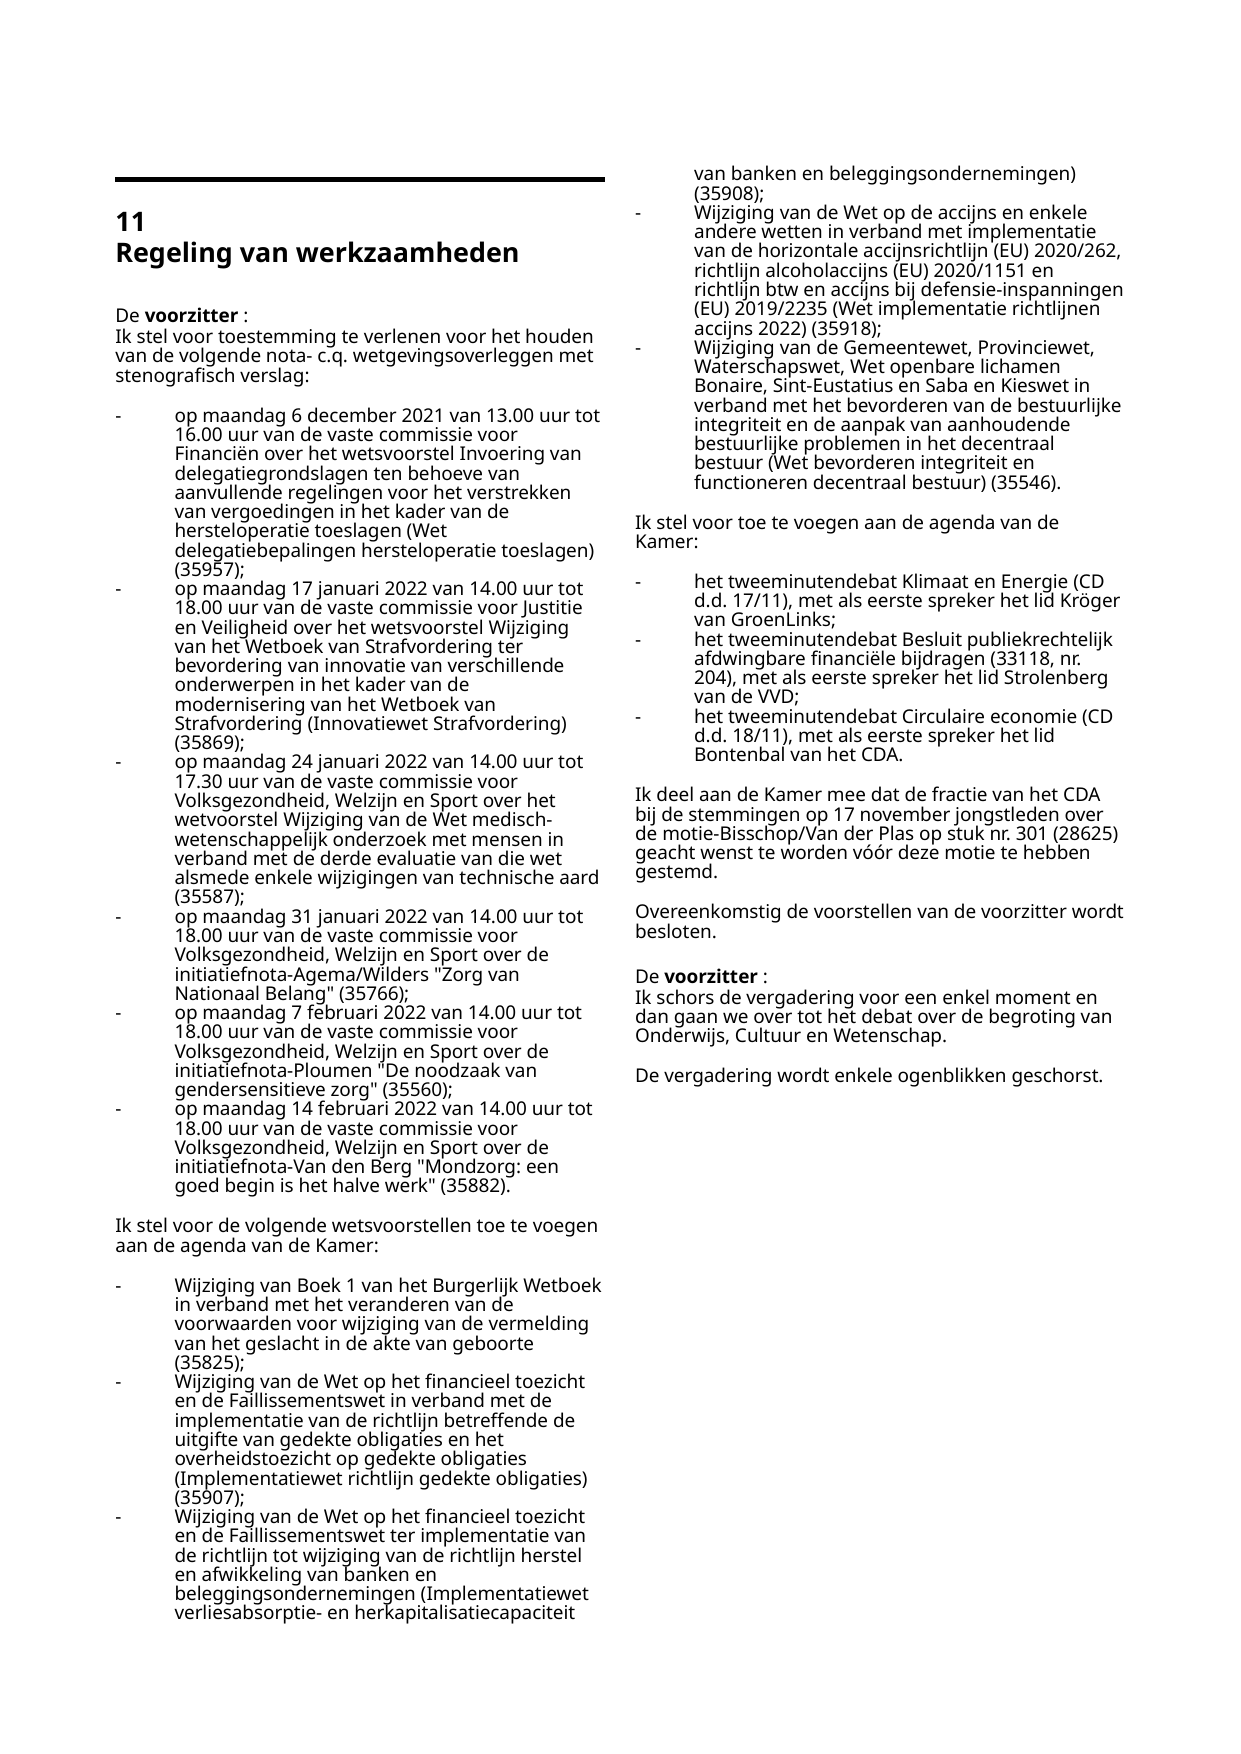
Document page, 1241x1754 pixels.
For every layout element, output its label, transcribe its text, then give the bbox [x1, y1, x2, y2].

text Ik schors de vergadering voor een enkel moment en dan gaan we over tot het debat over de begroting van Onderwijs, Cultuur en Wetenschap. [635, 989, 1125, 1046]
list Wijziging van de Wet op de accijns en enkele andere wetten in verband met implementatie van de horizontale accijnsrichtlijn (EU) 2020/262, richtlijn alcoholaccijns (EU) 2020/1151 en richtlijn btw en accijns bij defensie-inspanningen (EU) 2019/2235 (Wet implementatie richtlijnen accijns 2022) (35918); [635, 204, 1125, 339]
list op maandag 31 januari 2022 van 14.00 uur tot 18.00 uur van de vaste commissie voor Volksgezondheid, Welzijn en Sport over de initiatiefnota-Agema/Wilders "Zorg van Nationaal Belang" (35766); [115, 908, 605, 1004]
list het tweeminutendebat Besluit publiekrechtelijk afdwingbare financiële bijdragen (33118, nr. 204), met als eerste spreker het lid Strolenberg van de VVD; [635, 631, 1125, 708]
list op maandag 17 januari 2022 van 14.00 uur tot 18.00 uur van de vaste commissie voor Justitie en Veiligheid over het wetsvoorstel Wijziging van het Wetboek van Strafvordering ter bevordering van innovatie van verschillende onderwerpen in het kader van de modernisering van het Wetboek van Strafvordering (Innovatiewet Strafvordering) (35869); [115, 580, 605, 753]
list Wijziging van de Gemeentewet, Provinciewet, Waterschapswet, Wet openbare lichamen Bonaire, Sint-Eustatius en Saba en Kieswet in verband met het bevorderen van de bestuurlijke integriteit en de aanpak van aanhoudende bestuurlijke problemen in het decentraal bestuur (Wet bevorderen integriteit en functioneren decentraal bestuur) (35546). [635, 339, 1125, 493]
text Ik stel voor de volgende wetsvoorstellen toe te voegen aan de agenda van de Kamer: [115, 1217, 605, 1256]
text Overeenkomstig de voorstellen van de voorzitter wordt besloten. [635, 903, 1125, 942]
list van banken en beleggingsondernemingen) (35908); [635, 165, 1125, 204]
text De voorzitter : [115, 302, 605, 328]
list op maandag 14 februari 2022 van 14.00 uur tot 18.00 uur van de vaste commissie voor Volksgezondheid, Welzijn en Sport over de initiatiefnota-Van den Berg "Mondzorg: een goed begin is het halve werk" (35882). [115, 1100, 605, 1197]
list Wijziging van de Wet op het financieel toezicht en de Faillissementswet ter implementatie van de richtlijn tot wijziging van de richtlijn herstel en afwikkeling van banken en beleggingsondernemingen (Implementatiewet verliesabsorptie- en herkapitalisatiecapaciteit [115, 1508, 605, 1624]
list het tweeminutendebat Klimaat en Energie (CD d.d. 17/11), met als eerste spreker het lid Kröger van GroenLinks; [635, 573, 1125, 631]
text Ik deel aan de Kamer mee dat de fractie van het CDA bij de stemmingen op 17 november jongstleden over de motie-Bisschop/Van der Plas op stuk nr. 301 (28625) geacht wenst te worden vóór deze motie te hebben gestemd. [635, 786, 1125, 883]
text De voorzitter : [635, 963, 1125, 989]
text Ik stel voor toestemming te verlenen voor het houden van de volgende nota- c.q. wetgevingsoverleggen met stenografisch verslag: [115, 328, 605, 386]
list op maandag 7 februari 2022 van 14.00 uur tot 18.00 uur van de vaste commissie voor Volksgezondheid, Welzijn en Sport over de initiatiefnota-Ploumen "De noodzaak van gendersensitieve zorg" (35560); [115, 1004, 605, 1100]
list Wijziging van de Wet op het financieel toezicht en de Faillissementswet in verband met de implementatie van de richtlijn betreffende de uitgifte van gedekte obligaties en het overheidstoezicht op gedekte obligaties (Implementatiewet richtlijn gedekte obligaties) (35907); [115, 1373, 605, 1508]
text 11 [115, 203, 605, 239]
text Ik stel voor toe te voegen aan de agenda van de Kamer: [635, 514, 1125, 552]
list op maandag 24 januari 2022 van 14.00 uur tot 17.30 uur van de vaste commissie voor Volksgezondheid, Welzijn en Sport over het wetvoorstel Wijziging van de Wet medisch-wetenschappelijk onderzoek met mensen in verband met de derde evaluatie van die wet alsmede enkele wijzigingen van technische aard (35587); [115, 753, 605, 908]
list op maandag 6 december 2021 van 13.00 uur tot 16.00 uur van de vaste commissie voor Financiën over het wetsvoorstel Invoering van delegatiegrondslagen ten behoeve van aanvullende regelingen voor het verstrekken van vergoedingen in het kader van de hersteloperatie toeslagen (Wet delegatiebepalingen hersteloperatie toeslagen) (35957); [115, 407, 605, 580]
list Wijziging van Boek 1 van het Burgerlijk Wetboek in verband met het veranderen van de voorwaarden voor wijziging van de vermelding van het geslacht in de akte van geboorte (35825); [115, 1277, 605, 1373]
text De vergadering wordt enkele ogenblikken geschorst. [635, 1067, 1125, 1087]
text Regeling van werkzaamheden [115, 239, 605, 283]
list het tweeminutendebat Circulaire economie (CD d.d. 18/11), met als eerste spreker het lid Bontenbal van het CDA. [635, 708, 1125, 766]
